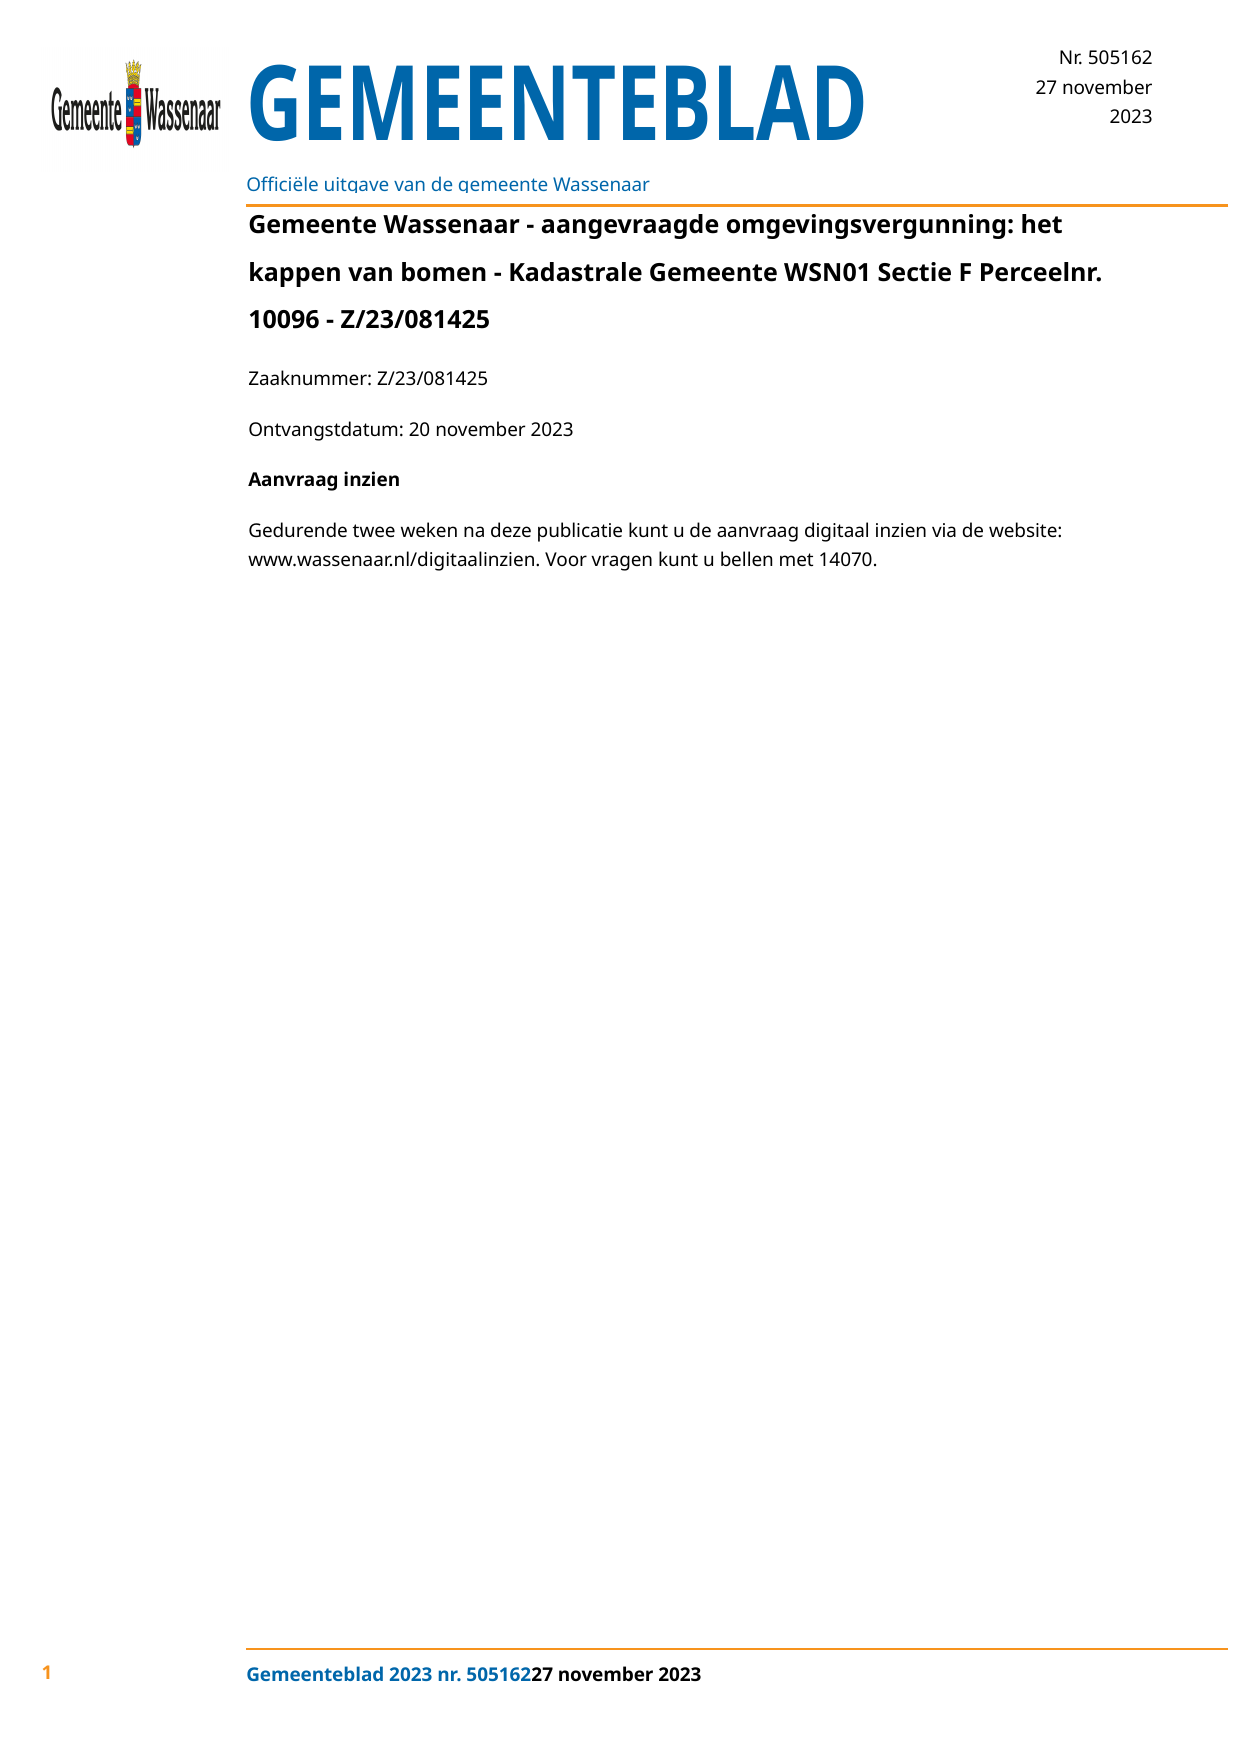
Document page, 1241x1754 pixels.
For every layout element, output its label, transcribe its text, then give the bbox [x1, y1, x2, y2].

text Gedurende twee weken na deze publicatie kunt u de aanvraag digitaal inzien via de website: www.wassenaar.nl/digitaalinzien. Voor vragen kunt u bellen met 14070. [248, 517, 1152, 572]
text Ontvangstdatum: 20 november 2023 [248, 416, 1152, 442]
text Zaaknummer: Z/23/081425 [248, 366, 1152, 391]
picture [41, 47, 231, 172]
text Aanvraag inzien [248, 466, 1152, 492]
text Gemeente Wassenaar - aangevraagde omgevingsvergunning: het kappen van bomen - Kadastrale Gemeente WSN01 Sectie F Perceelnr. 10096 - Z/23/081425 [248, 207, 1152, 336]
